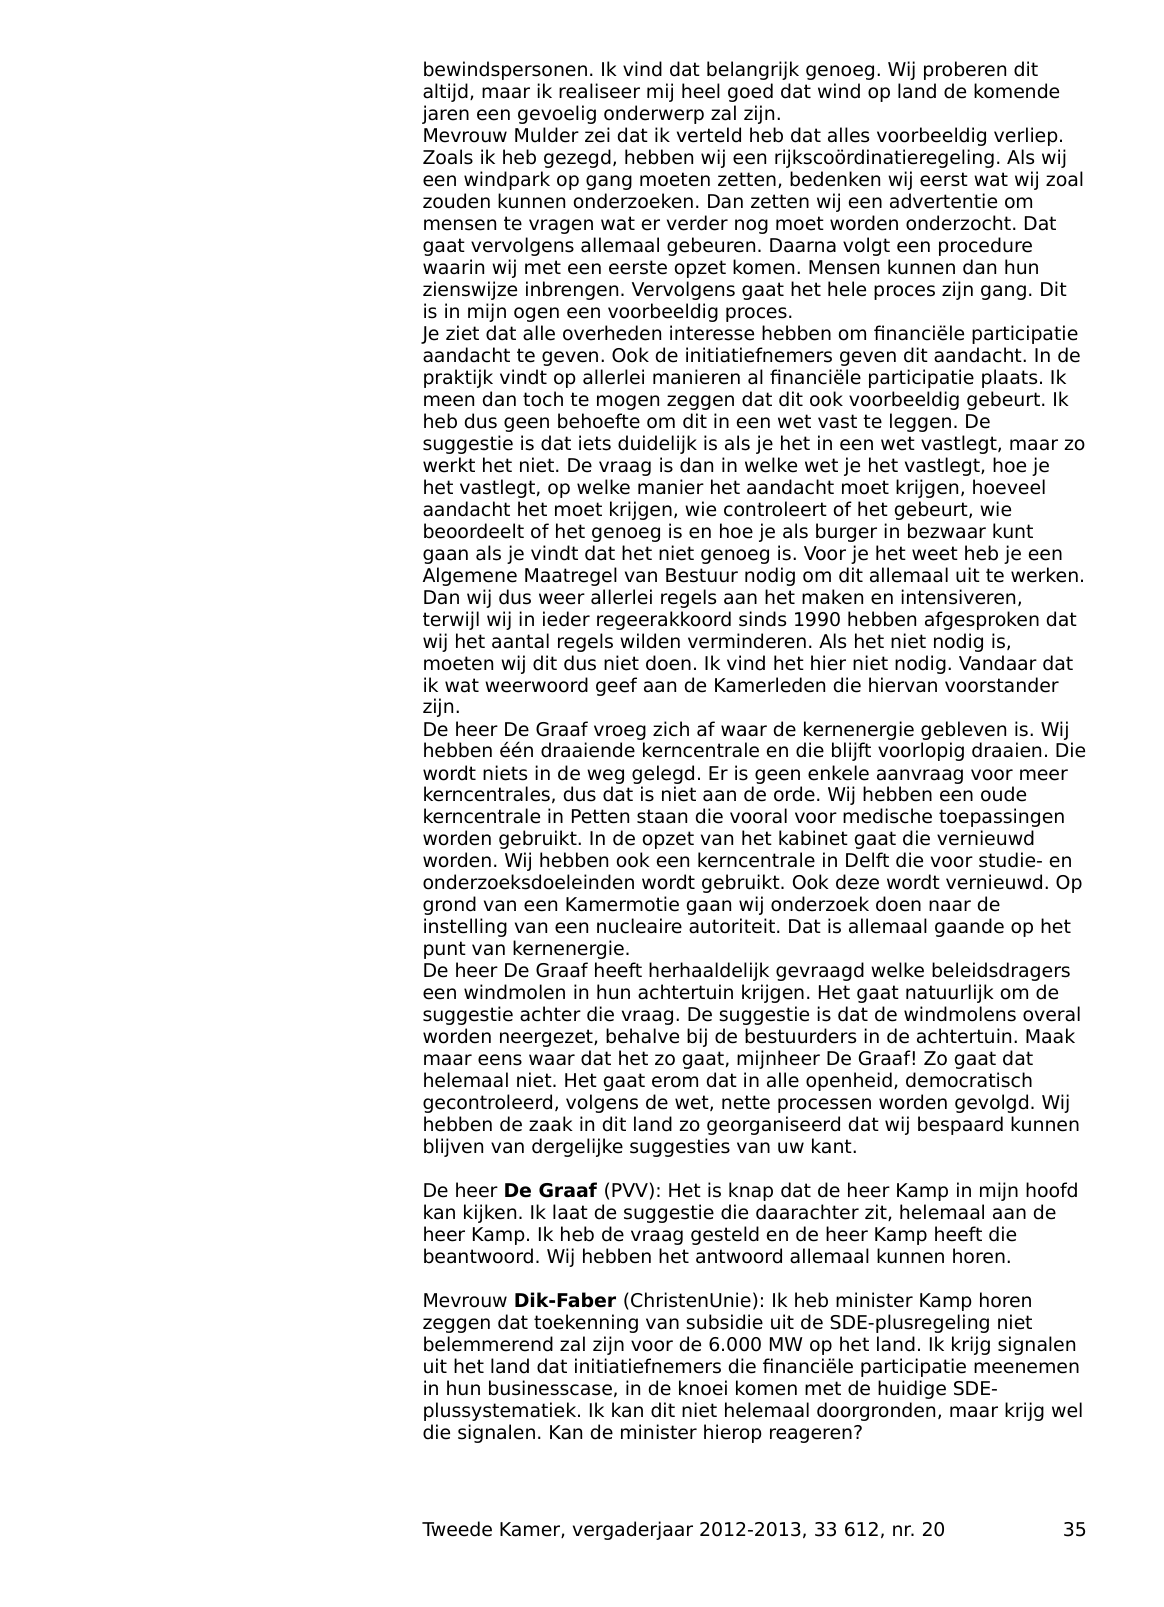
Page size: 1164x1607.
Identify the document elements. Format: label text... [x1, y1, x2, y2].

text bewindspersonen. Ik vind dat belangrijk genoeg. Wij proberen dit altijd, maar ik realiseer mij heel goed dat wind op land de komende jaren een gevoelig onderwerp zal zijn. [422, 59, 1087, 125]
text De heer De Graaf vroeg zich af waar de kernenergie gebleven is. Wij hebben één draaiende kerncentrale en die blijft voorlopig draaien. Die wordt niets in de weg gelegd. Er is geen enkele aanvraag voor meer kerncentrales, dus dat is niet aan de orde. Wij hebben een oude kerncentrale in Petten staan die vooral voor medische toepassingen worden gebruikt. In de opzet van het kabinet gaat die vernieuwd worden. Wij hebben ook een kerncentrale in Delft die voor studie- en onderzoeksdoeleinden wordt gebruikt. Ook deze wordt vernieuwd. Op grond van een Kamermotie gaan wij onderzoek doen naar de instelling van een nucleaire autoriteit. Dat is allemaal gaande op het punt van kernenergie. [422, 718, 1087, 960]
text Je ziet dat alle overheden interesse hebben om financiële participatie aandacht te geven. Ook de initiatiefnemers geven dit aandacht. In de praktijk vindt op allerlei manieren al financiële participatie plaats. Ik meen dan toch te mogen zeggen dat dit ook voorbeeldig gebeurt. Ik heb dus geen behoefte om dit in een wet vast te leggen. De suggestie is dat iets duidelijk is als je het in een wet vastlegt, maar zo werkt het niet. De vraag is dan in welke wet je het vastlegt, hoe je het vastlegt, op welke manier het aandacht moet krijgen, hoeveel aandacht het moet krijgen, wie controleert of het gebeurt, wie beoordeelt of het genoeg is en hoe je als burger in bezwaar kunt gaan als je vindt dat het niet genoeg is. Voor je het weet heb je een Algemene Maatregel van Bestuur nodig om dit allemaal uit te werken. Dan wij dus weer allerlei regels aan het maken en intensiveren, terwijl wij in ieder regeerakkoord sinds 1990 hebben afgesproken dat wij het aantal regels wilden verminderen. Als het niet nodig is, moeten wij dit dus niet doen. Ik vind het hier niet nodig. Vandaar dat ik wat weerwoord geef aan de Kamerleden die hiervan voorstander zijn. [422, 323, 1087, 718]
text Mevrouw Dik-Faber (ChristenUnie): Ik heb minister Kamp horen zeggen dat toekenning van subsidie uit de SDE-plusregeling niet belemmerend zal zijn voor de 6.000 MW op het land. Ik krijg signalen uit het land dat initiatiefnemers die financiële participatie meenemen in hun businesscase, in de knoei komen met de huidige SDE-plussystematiek. Ik kan dit niet helemaal doorgronden, maar krijg wel die signalen. Kan de minister hierop reageren? [422, 1290, 1087, 1444]
text De heer De Graaf heeft herhaaldelijk gevraagd welke beleidsdragers een windmolen in hun achtertuin krijgen. Het gaat natuurlijk om de suggestie achter die vraag. De suggestie is dat de windmolens overal worden neergezet, behalve bij de bestuurders in de achtertuin. Maak maar eens waar dat het zo gaat, mijnheer De Graaf! Zo gaat dat helemaal niet. Het gaat erom dat in alle openheid, democratisch gecontroleerd, volgens de wet, nette processen worden gevolgd. Wij hebben de zaak in dit land zo georganiseerd dat wij bespaard kunnen blijven van dergelijke suggesties van uw kant. [422, 960, 1087, 1158]
text De heer De Graaf (PVV): Het is knap dat de heer Kamp in mijn hoofd kan kijken. Ik laat de suggestie die daarachter zit, helemaal aan de heer Kamp. Ik heb de vraag gesteld en de heer Kamp heeft die beantwoord. Wij hebben het antwoord allemaal kunnen horen. [422, 1180, 1087, 1268]
text Mevrouw Mulder zei dat ik verteld heb dat alles voorbeeldig verliep. Zoals ik heb gezegd, hebben wij een rijkscoördinatieregeling. Als wij een windpark op gang moeten zetten, bedenken wij eerst wat wij zoal zouden kunnen onderzoeken. Dan zetten wij een advertentie om mensen te vragen wat er verder nog moet worden onderzocht. Dat gaat vervolgens allemaal gebeuren. Daarna volgt een procedure waarin wij met een eerste opzet komen. Mensen kunnen dan hun zienswijze inbrengen. Vervolgens gaat het hele proces zijn gang. Dit is in mijn ogen een voorbeeldig proces. [422, 125, 1087, 323]
